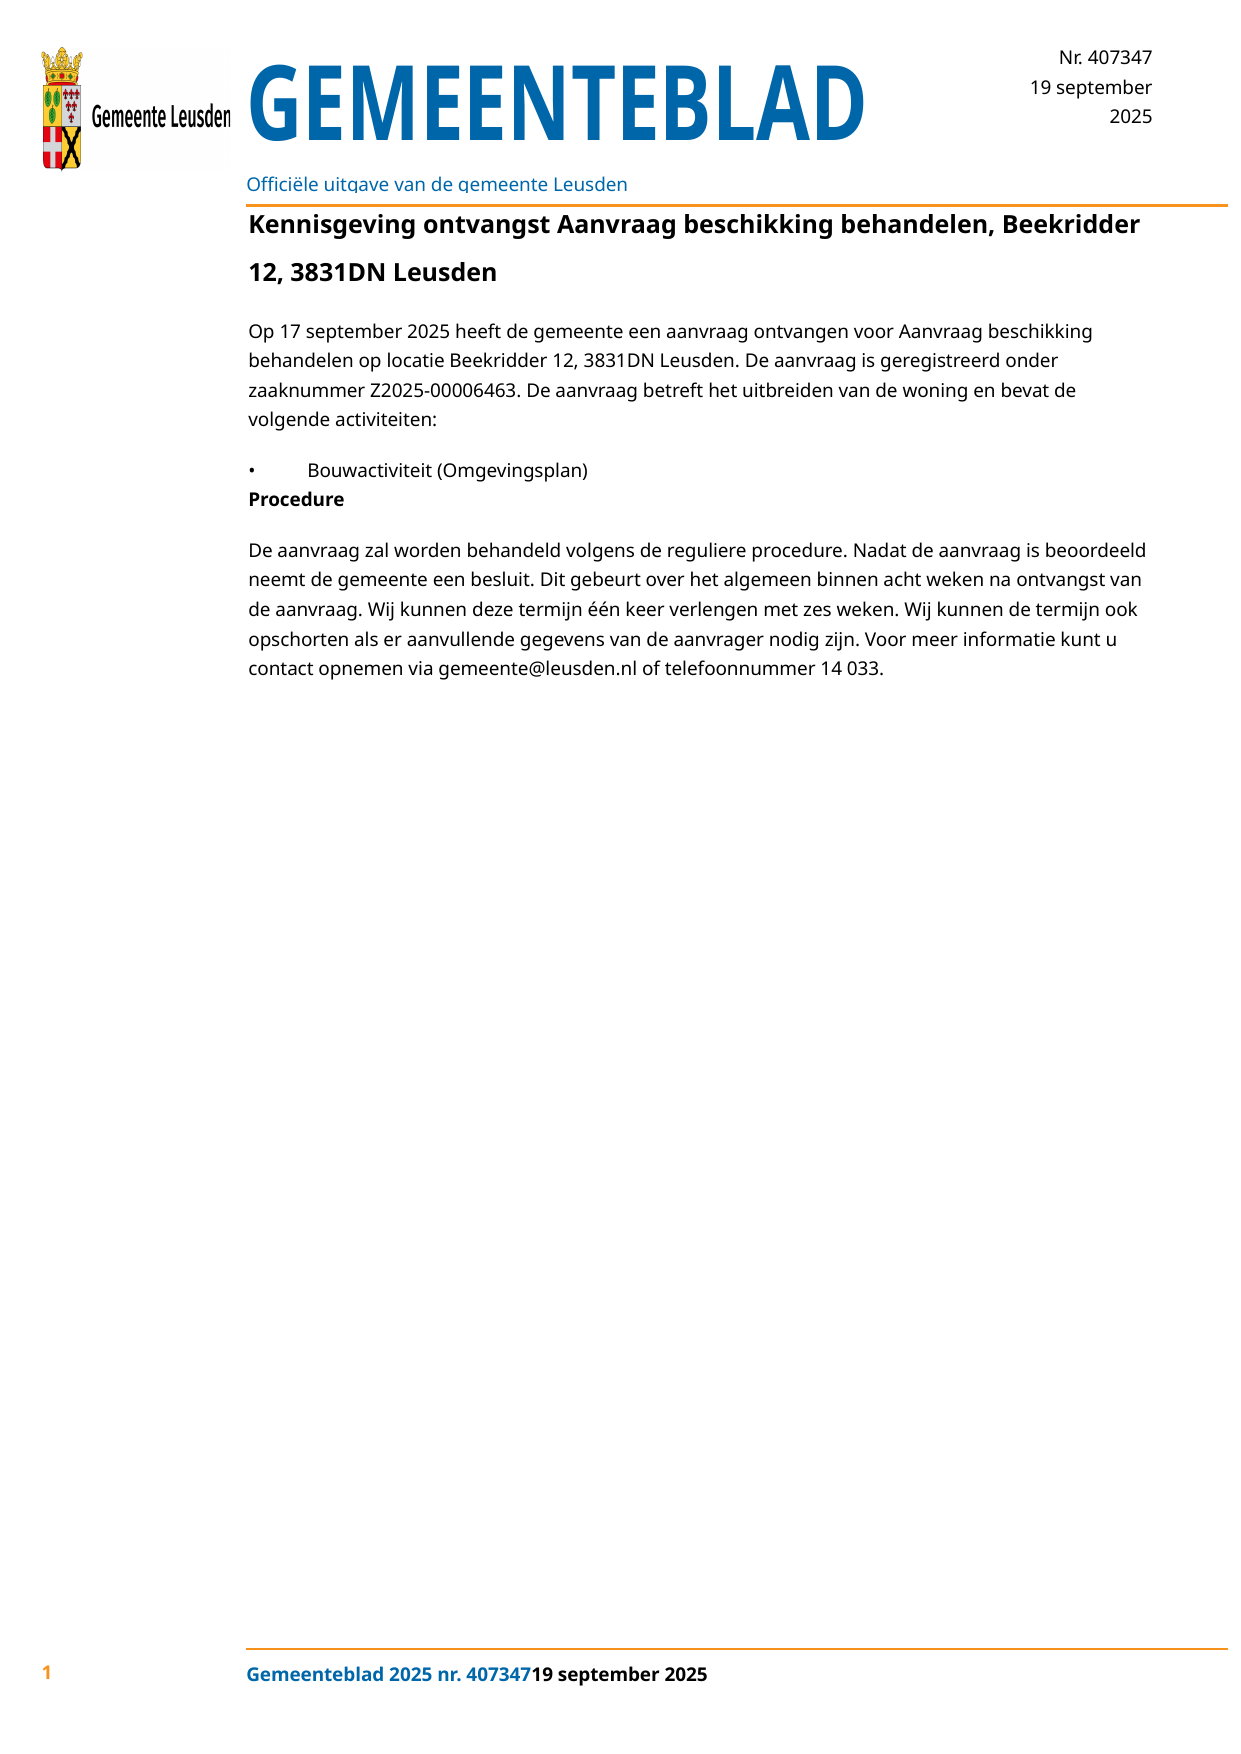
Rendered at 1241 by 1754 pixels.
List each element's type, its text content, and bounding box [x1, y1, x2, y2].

text Op 17 september 2025 heeft de gemeente een aanvraag ontvangen voor Aanvraag beschikking behandelen op locatie Beekridder 12, 3831DN Leusden. De aanvraag is geregistreerd onder zaaknummer Z2025-00006463. De aanvraag betreft het uitbreiden van de woning en bevat de volgende activiteiten: [248, 318, 1152, 432]
list Bouwactiviteit (Omgevingsplan) [248, 457, 1152, 483]
picture [41, 47, 231, 172]
text De aanvraag zal worden behandeld volgens de reguliere procedure. Nadat de aanvraag is beoordeeld neemt de gemeente een besluit. Dit gebeurt over het algemeen binnen acht weken na ontvangst van de aanvraag. Wij kunnen deze termijn één keer verlengen met zes weken. Wij kunnen de termijn ook opschorten als er aanvullende gegevens van de aanvrager nodig zijn. Voor meer informatie kunt u contact opnemen via gemeente@leusden.nl of telefoonnummer 14 033. [248, 537, 1152, 681]
text Procedure [248, 487, 1152, 512]
text Kennisgeving ontvangst Aanvraag beschikking behandelen, Beekridder 12, 3831DN Leusden [248, 207, 1152, 288]
